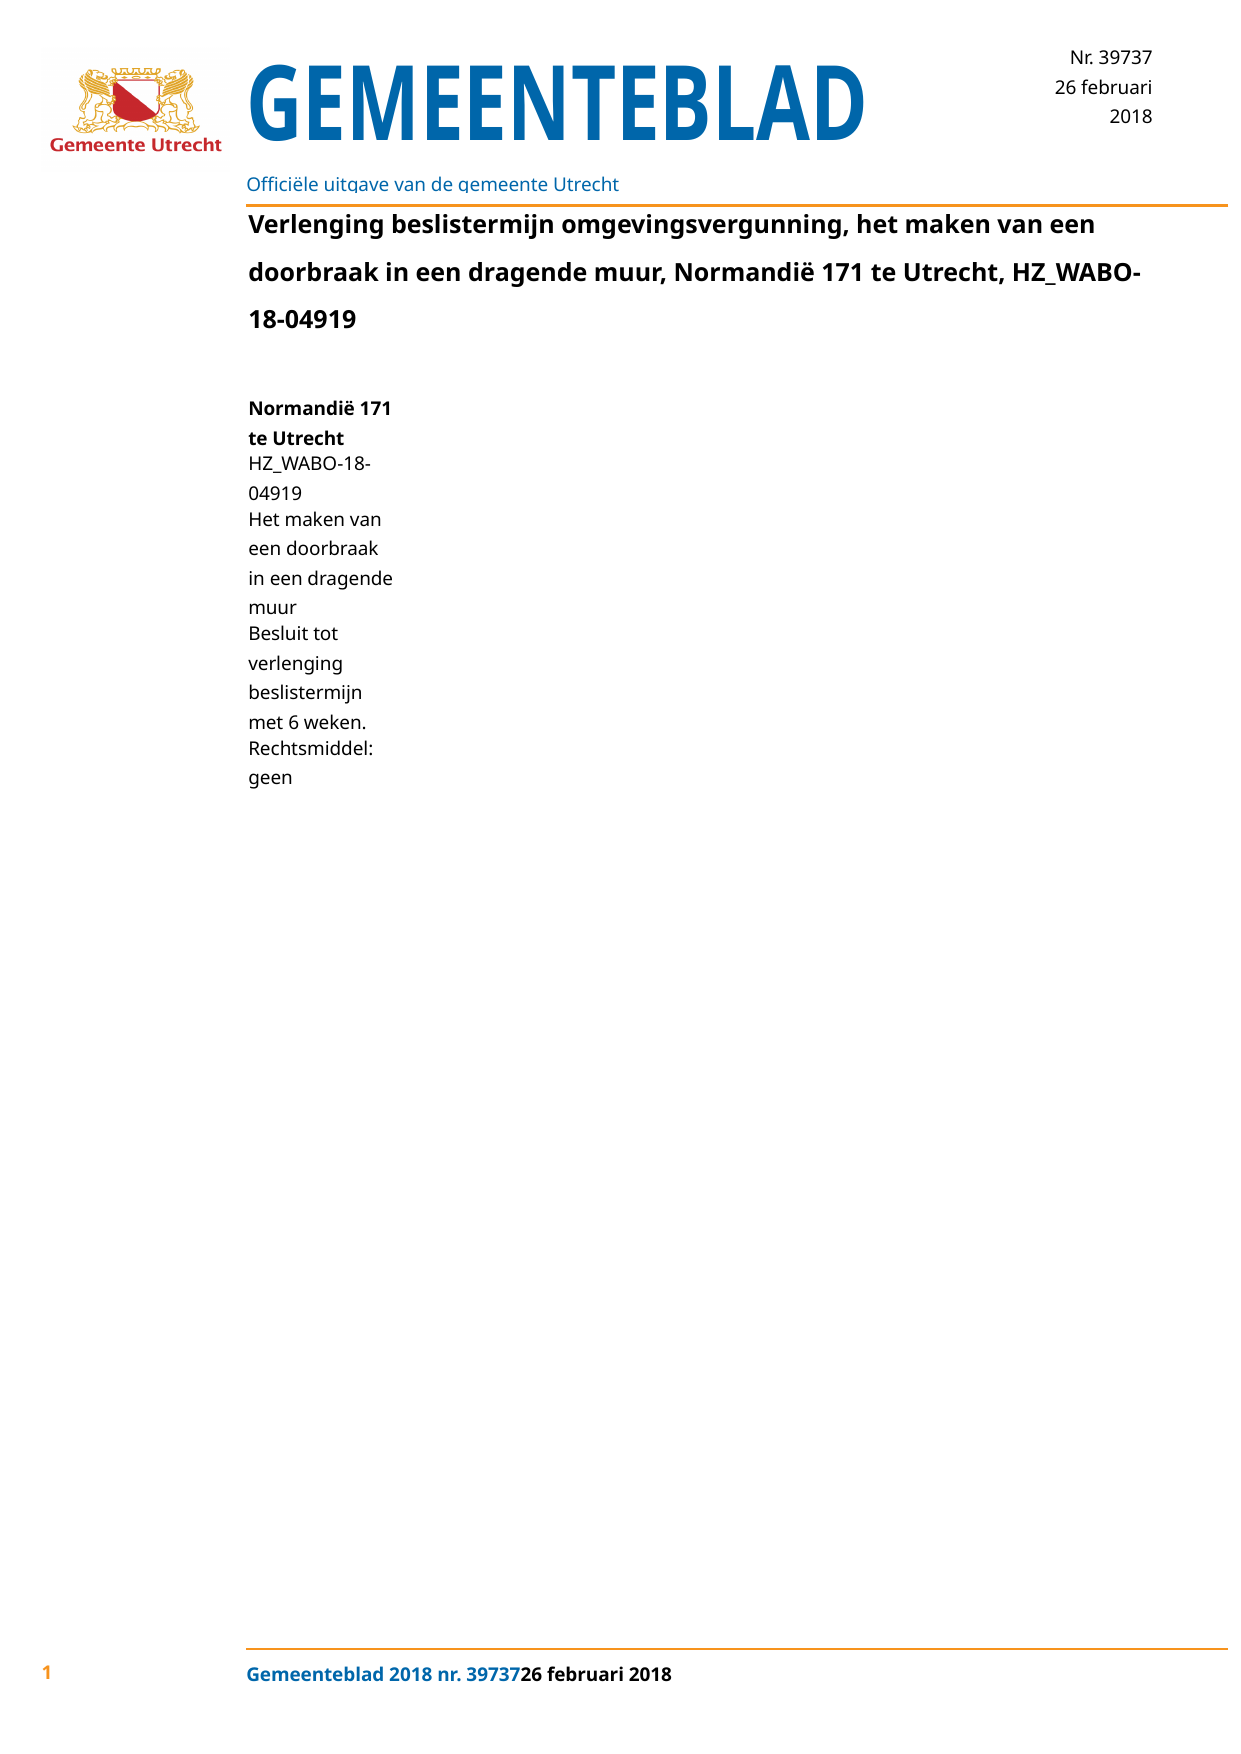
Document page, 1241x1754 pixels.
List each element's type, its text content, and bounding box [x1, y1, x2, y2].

table_cell [549, 790, 700, 816]
table_cell Rechtsmiddel: geen [248, 735, 398, 790]
table_header [399, 395, 549, 451]
table_cell [399, 451, 549, 506]
table_cell Besluit tot verlenging beslistermijn met 6 weken. [248, 620, 398, 735]
table_header [549, 395, 700, 451]
table_cell [1001, 790, 1152, 816]
table_cell [399, 620, 549, 735]
table_cell [850, 790, 1001, 816]
table_cell [549, 620, 700, 735]
text Verlenging beslistermijn omgevingsvergunning, het maken van een doorbraak in een dragende muur, Normandië 171 te Utrecht, HZ_WABO-18-04919 [248, 207, 1152, 336]
table_cell Het maken van een doorbraak in een dragende muur [248, 506, 398, 620]
table_cell HZ_WABO-18-04919 [248, 451, 398, 506]
table_cell [399, 790, 549, 816]
table_cell [549, 451, 700, 506]
table_cell [549, 735, 700, 790]
table_cell [248, 790, 398, 816]
table_cell [700, 790, 850, 816]
table_header Normandië 171 te Utrecht [248, 395, 398, 451]
picture [41, 47, 231, 172]
table_cell [399, 735, 549, 790]
